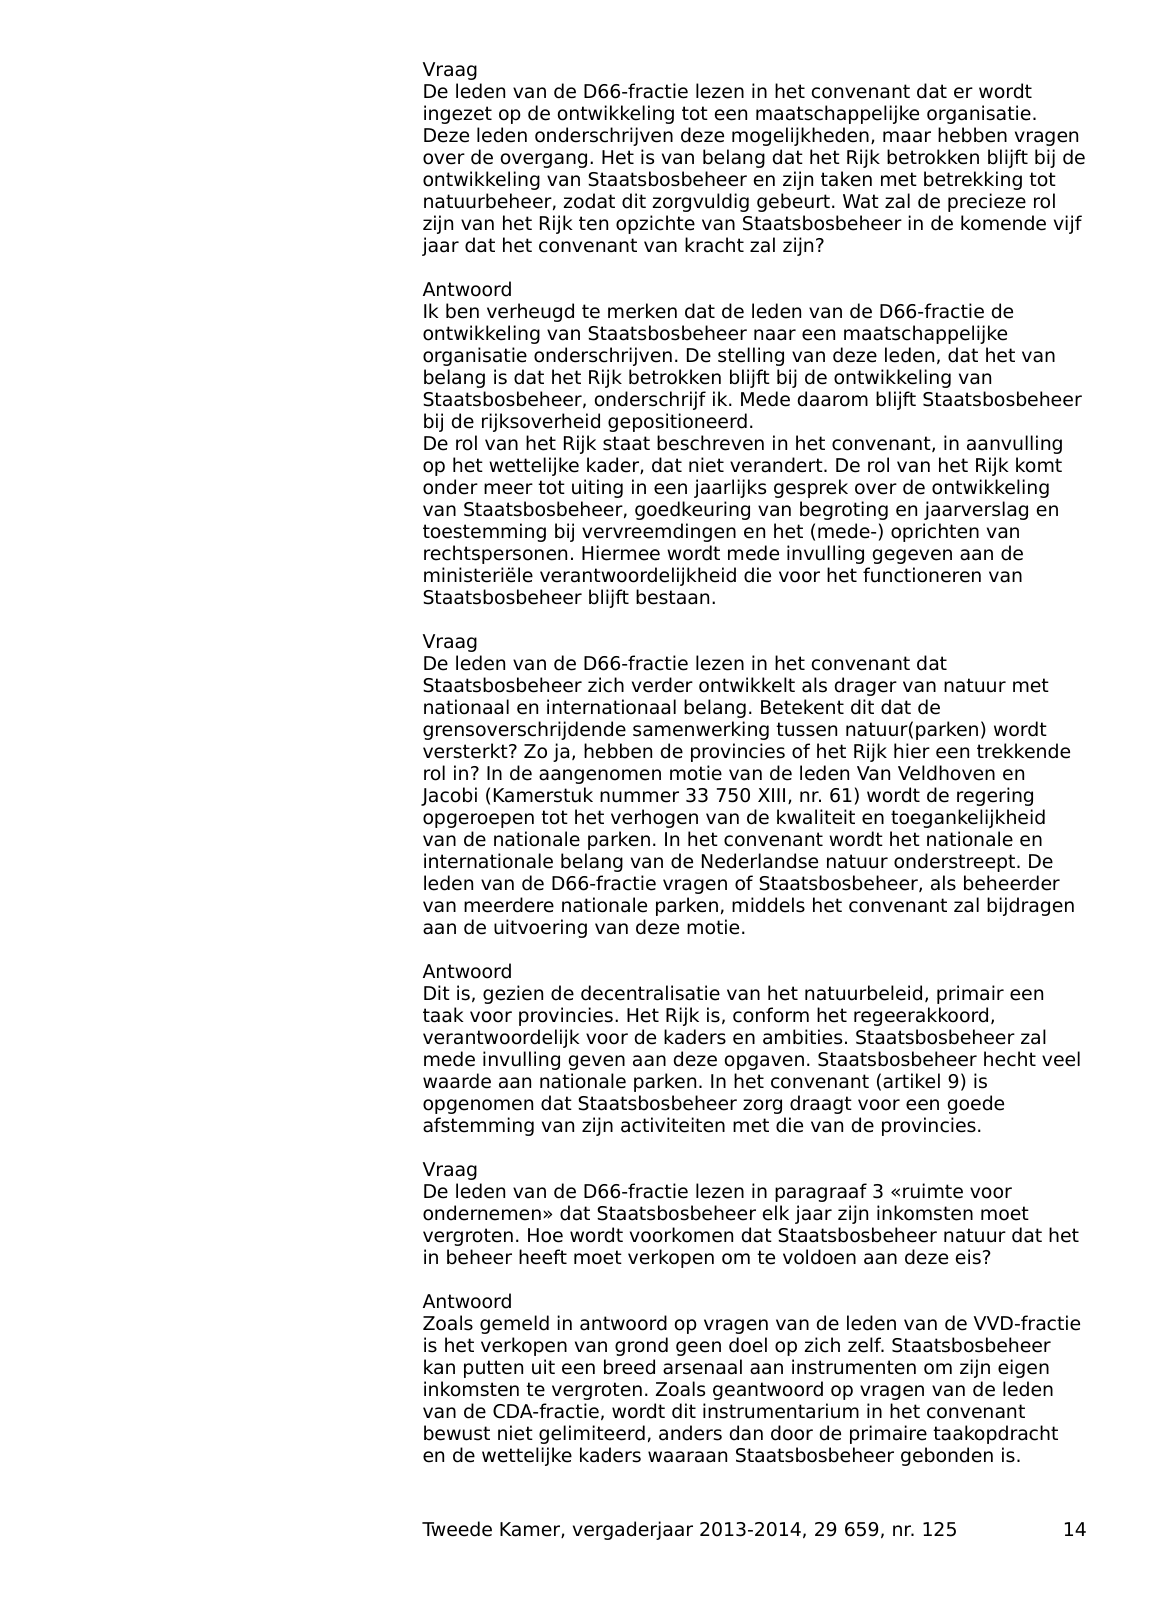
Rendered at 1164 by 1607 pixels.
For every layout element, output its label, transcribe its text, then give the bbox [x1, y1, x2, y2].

text Vraag [422, 59, 1087, 81]
text Vraag [422, 631, 1087, 653]
text Antwoord [422, 1291, 1087, 1313]
text Dit is, gezien de decentralisatie van het natuurbeleid, primair een taak voor provincies. Het Rijk is, conform het regeerakkoord, verantwoordelijk voor de kaders en ambities. Staatsbosbeheer zal mede invulling geven aan deze opgaven. Staatsbosbeheer hecht veel waarde aan nationale parken. In het convenant (artikel 9) is opgenomen dat Staatsbosbeheer zorg draagt voor een goede afstemming van zijn activiteiten met die van de provincies. [422, 983, 1087, 1137]
text Ik ben verheugd te merken dat de leden van de D66-fractie de ontwikkeling van Staatsbosbeheer naar een maatschappelijke organisatie onderschrijven. De stelling van deze leden, dat het van belang is dat het Rijk betrokken blijft bij de ontwikkeling van Staatsbosbeheer, onderschrijf ik. Mede daarom blijft Staatsbosbeheer bij de rijksoverheid gepositioneerd. [422, 301, 1087, 433]
text Antwoord [422, 961, 1087, 983]
text Zoals gemeld in antwoord op vragen van de leden van de VVD-fractie is het verkopen van grond geen doel op zich zelf. Staatsbosbeheer kan putten uit een breed arsenaal aan instrumenten om zijn eigen inkomsten te vergroten. Zoals geantwoord op vragen van de leden van de CDA-fractie, wordt dit instrumentarium in het convenant bewust niet gelimiteerd, anders dan door de primaire taakopdracht en de wettelijke kaders waaraan Staatsbosbeheer gebonden is. [422, 1313, 1087, 1467]
text Vraag [422, 1159, 1087, 1181]
text De rol van het Rijk staat beschreven in het convenant, in aanvulling op het wettelijke kader, dat niet verandert. De rol van het Rijk komt onder meer tot uiting in een jaarlijks gesprek over de ontwikkeling van Staatsbosbeheer, goedkeuring van begroting en jaarverslag en toestemming bij vervreemdingen en het (mede-) oprichten van rechtspersonen. Hiermee wordt mede invulling gegeven aan de ministeriële verantwoordelijkheid die voor het functioneren van Staatsbosbeheer blijft bestaan. [422, 433, 1087, 609]
text De leden van de D66-fractie lezen in het convenant dat Staatsbosbeheer zich verder ontwikkelt als drager van natuur met nationaal en internationaal belang. Betekent dit dat de grensoverschrijdende samenwerking tussen natuur(parken) wordt versterkt? Zo ja, hebben de provincies of het Rijk hier een trekkende rol in? In de aangenomen motie van de leden Van Veldhoven en Jacobi (Kamerstuk nummer 33 750 XIII, nr. 61) wordt de regering opgeroepen tot het verhogen van de kwaliteit en toegankelijkheid van de nationale parken. In het convenant wordt het nationale en internationale belang van de Nederlandse natuur onderstreept. De leden van de D66-fractie vragen of Staatsbosbeheer, als beheerder van meerdere nationale parken, middels het convenant zal bijdragen aan de uitvoering van deze motie. [422, 653, 1087, 939]
text De leden van de D66-fractie lezen in paragraaf 3 «ruimte voor ondernemen» dat Staatsbosbeheer elk jaar zijn inkomsten moet vergroten. Hoe wordt voorkomen dat Staatsbosbeheer natuur dat het in beheer heeft moet verkopen om te voldoen aan deze eis? [422, 1181, 1087, 1269]
text De leden van de D66-fractie lezen in het convenant dat er wordt ingezet op de ontwikkeling tot een maatschappelijke organisatie. Deze leden onderschrijven deze mogelijkheden, maar hebben vragen over de overgang. Het is van belang dat het Rijk betrokken blijft bij de ontwikkeling van Staatsbosbeheer en zijn taken met betrekking tot natuurbeheer, zodat dit zorgvuldig gebeurt. Wat zal de precieze rol zijn van het Rijk ten opzichte van Staatsbosbeheer in de komende vijf jaar dat het convenant van kracht zal zijn? [422, 81, 1087, 257]
text Antwoord [422, 279, 1087, 301]
